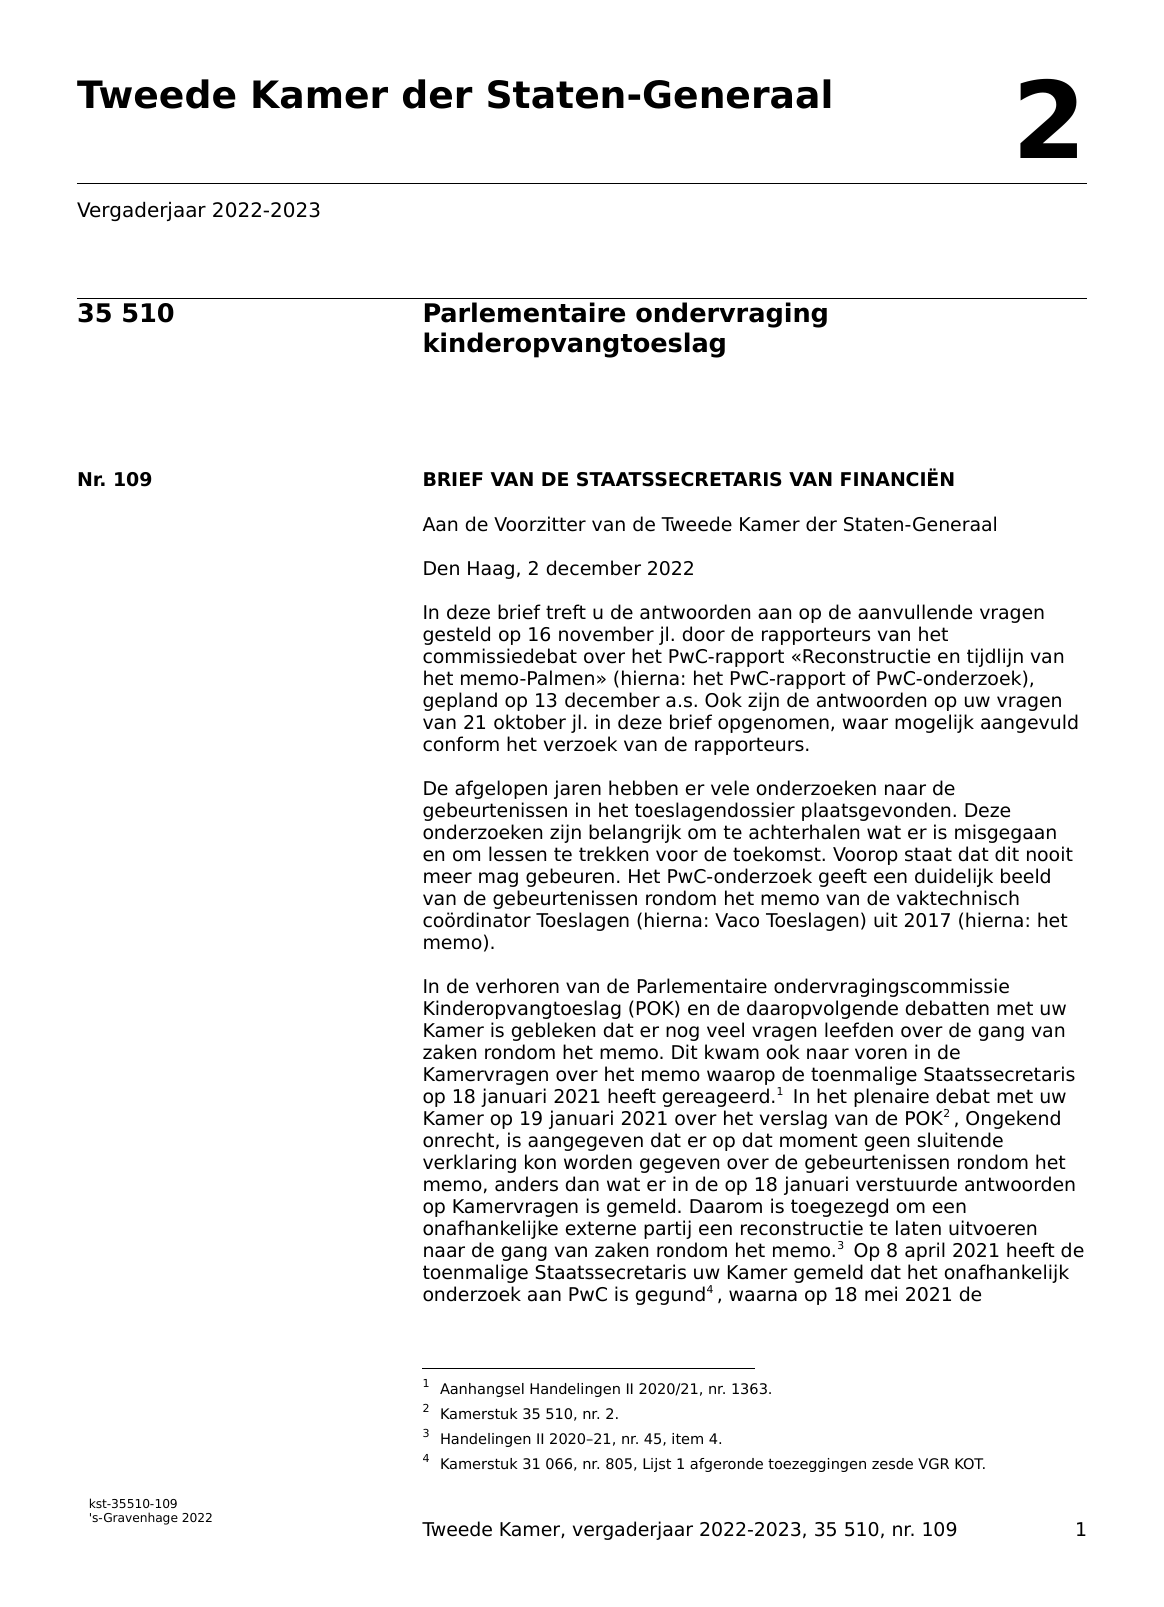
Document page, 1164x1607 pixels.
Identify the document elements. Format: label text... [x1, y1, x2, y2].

text Den Haag, 2 december 2022 [422, 558, 1087, 580]
text Kamerstuk 31 066, nr. 805, Lijst 1 afgeronde toezeggingen zesde VGR KOT. [422, 1452, 1087, 1474]
subtitle 35 510 Parlementaire ondervraging kinderopvangtoeslag [77, 299, 1087, 358]
text In deze brief treft u de antwoorden aan op de aanvullende vragen gesteld op 16 november jl. door de rapporteurs van het commissiedebat over het PwC-rapport «Reconstructie en tijdlijn van het memo-Palmen» (hierna: het PwC-rapport of PwC-onderzoek), gepland op 13 december a.s. Ook zijn de antwoorden op uw vragen van 21 oktober jl. in deze brief opgenomen, waar mogelijk aangevuld conform het verzoek van de rapporteurs. [422, 602, 1087, 756]
text Aanhangsel Handelingen II 2020/21, nr. 1363. [422, 1377, 1087, 1399]
table_header 2 [886, 59, 1087, 183]
text De afgelopen jaren hebben er vele onderzoeken naar de gebeurtenissen in het toeslagendossier plaatsgevonden. Deze onderzoeken zijn belangrijk om te achterhalen wat er is misgegaan en om lessen te trekken voor de toekomst. Voorop staat dat dit nooit meer mag gebeuren. Het PwC-onderzoek geeft een duidelijk beeld van de gebeurtenissen rondom het memo van de vaktechnisch coördinator Toeslagen (hierna: Vaco Toeslagen) uit 2017 (hierna: het memo). [422, 778, 1087, 954]
text In de verhoren van de Parlementaire ondervragingscommissie Kinderopvangtoeslag (POK) en de daaropvolgende debatten met uw Kamer is gebleken dat er nog veel vragen leefden over de gang van zaken rondom het memo. Dit kwam ook naar voren in de Kamervragen over het memo waarop de toenmalige Staatssecretaris op 18 januari 2021 heeft gereageerd. In het plenaire debat met uw Kamer op 19 januari 2021 over het verslag van de POK, Ongekend onrecht, is aangegeven dat er op dat moment geen sluitende verklaring kon worden gegeven over de gebeurtenissen rondom het memo, anders dan wat er in de op 18 januari verstuurde antwoorden op Kamervragen is gemeld. Daarom is toegezegd om een onafhankelijke externe partij een reconstructie te laten uitvoeren naar de gang van zaken rondom het memo. Op 8 april 2021 heeft de toenmalige Staatssecretaris uw Kamer gemeld dat het onafhankelijk onderzoek aan PwC is gegund, waarna op 18 mei 2021 de [422, 976, 1087, 1306]
table_cell Vergaderjaar 2022-2023 [77, 184, 1087, 298]
text 's-Gravenhage 2022 [88, 1511, 323, 1525]
text Handelingen II 2020–21, nr. 45, item 4. [422, 1427, 1087, 1449]
subtitle Nr. 109 BRIEF VAN DE STAATSSECRETARIS VAN FINANCIËN [77, 469, 1087, 491]
text kst-35510-109 [88, 1497, 323, 1511]
table_header Tweede Kamer der Staten-Generaal [77, 59, 886, 183]
text Aan de Voorzitter van de Tweede Kamer der Staten-Generaal [422, 513, 1087, 536]
text Kamerstuk 35 510, nr. 2. [422, 1402, 1087, 1424]
